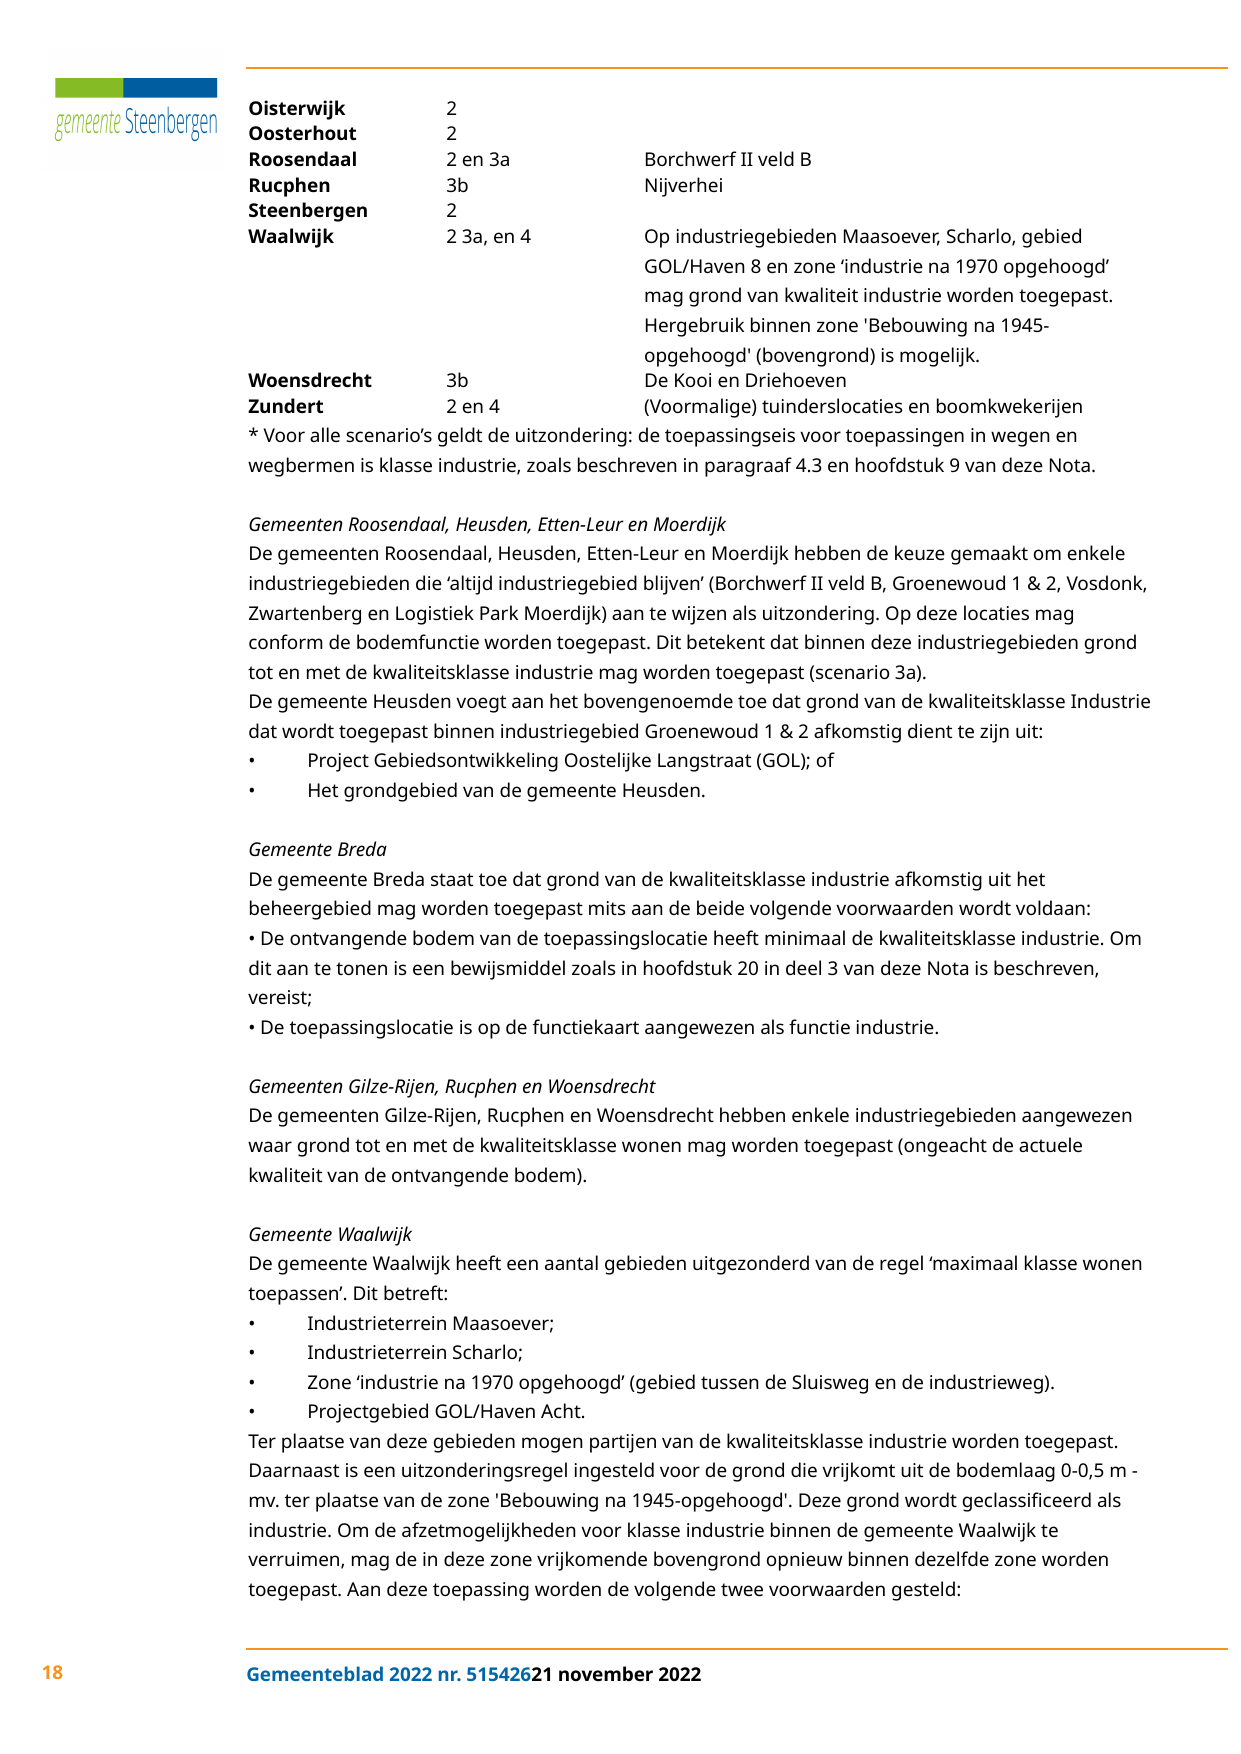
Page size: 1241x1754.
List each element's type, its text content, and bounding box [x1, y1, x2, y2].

table_cell [644, 95, 1152, 121]
picture [41, 47, 231, 172]
table_cell Oosterhout [248, 121, 446, 146]
table_cell De Kooi en Driehoeven [644, 368, 1152, 393]
text Gemeente Breda [248, 836, 1152, 862]
list Project Gebiedsontwikkeling Oostelijke Langstraat (GOL); of [248, 748, 1152, 773]
list Projectgebied GOL/Haven Acht. [248, 1398, 1152, 1424]
list Industrieterrein Scharlo; [248, 1339, 1152, 1365]
table_cell 2 [446, 198, 644, 223]
table_cell 2 3a, en 4 [446, 224, 644, 367]
text De gemeente Heusden voegt aan het bovengenoemde toe dat grond van de kwaliteitsklasse Industrie dat wordt toegepast binnen industriegebied Groenewoud 1 & 2 afkomstig dient te zijn uit: [248, 688, 1152, 744]
text • De ontvangende bodem van de toepassingslocatie heeft minimaal de kwaliteitsklasse industrie. Om dit aan te tonen is een bewijsmiddel zoals in hoofdstuk 20 in deel 3 van deze Nota is beschreven, vereist; [248, 925, 1152, 1010]
text Gemeente Waalwijk [248, 1221, 1152, 1247]
table_cell 3b [446, 368, 644, 393]
text De gemeenten Gilze-Rijen, Rucphen en Woensdrecht hebben enkele industriegebieden aangewezen waar grond tot en met de kwaliteitsklasse wonen mag worden toegepast (ongeacht de actuele kwaliteit van de ontvangende bodem). [248, 1103, 1152, 1187]
table_cell Oisterwijk [248, 95, 446, 121]
text Gemeenten Gilze-Rijen, Rucphen en Woensdrecht [248, 1073, 1152, 1099]
list Het grondgebied van de gemeente Heusden. [248, 777, 1152, 803]
table_cell (Voormalige) tuinderslocaties en boomkwekerijen [644, 393, 1152, 419]
list Industrieterrein Maasoever; [248, 1310, 1152, 1335]
table_cell 2 [446, 95, 644, 121]
table_cell [644, 121, 1152, 146]
table_cell Woensdrecht [248, 368, 446, 393]
table_cell 2 [446, 121, 644, 146]
table_cell Nijverhei [644, 172, 1152, 198]
table_cell Zundert [248, 393, 446, 419]
table_cell [644, 198, 1152, 223]
table_cell Borchwerf II veld B [644, 146, 1152, 172]
table_cell 2 en 3a [446, 146, 644, 172]
text De gemeente Waalwijk heeft een aantal gebieden uitgezonderd van de regel ‘maximaal klasse wonen toepassen’. Dit betreft: [248, 1251, 1152, 1306]
text De gemeenten Roosendaal, Heusden, Etten-Leur en Moerdijk hebben de keuze gemaakt om enkele industriegebieden die ‘altijd industriegebied blijven’ (Borchwerf II veld B, Groenewoud 1 & 2, Vosdonk, Zwartenberg en Logistiek Park Moerdijk) aan te wijzen als uitzondering. Op deze locaties mag conform de bodemfunctie worden toegepast. Dit betekent dat binnen deze industriegebieden grond tot en met de kwaliteitsklasse industrie mag worden toegepast (scenario 3a). [248, 541, 1152, 684]
text Gemeenten Roosendaal, Heusden, Etten-Leur en Moerdijk [248, 511, 1152, 537]
table_cell 2 en 4 [446, 393, 644, 419]
table_cell Steenbergen [248, 198, 446, 223]
table_cell Rucphen [248, 172, 446, 198]
list Zone ‘industrie na 1970 opgehoogd’ (gebied tussen de Sluisweg en de industrieweg). [248, 1369, 1152, 1394]
text Ter plaatse van deze gebieden mogen partijen van de kwaliteitsklasse industrie worden toegepast. [248, 1428, 1152, 1454]
table_cell Roosendaal [248, 146, 446, 172]
table_cell Op industriegebieden Maasoever, Scharlo, gebied GOL/Haven 8 en zone ‘industrie na 1970 opgehoogd’ mag grond van kwaliteit industrie worden toegepast. Hergebruik binnen zone 'Bebouwing na 1945-opgehoogd' (bovengrond) is mogelijk. [644, 224, 1152, 367]
table_cell 3b [446, 172, 644, 198]
table_cell Waalwijk [248, 224, 446, 367]
text Daarnaast is een uitzonderingsregel ingesteld voor de grond die vrijkomt uit de bodemlaag 0-0,5 m -mv. ter plaatse van de zone 'Bebouwing na 1945-opgehoogd'. Deze grond wordt geclassificeerd als industrie. Om de afzetmogelijkheden voor klasse industrie binnen de gemeente Waalwijk te verruimen, mag de in deze zone vrijkomende bovengrond opnieuw binnen dezelfde zone worden toegepast. Aan deze toepassing worden de volgende twee voorwaarden gesteld: [248, 1458, 1152, 1602]
text De gemeente Breda staat toe dat grond van de kwaliteitsklasse industrie afkomstig uit het beheergebied mag worden toegepast mits aan de beide volgende voorwaarden wordt voldaan: [248, 866, 1152, 921]
text * Voor alle scenario’s geldt de uitzondering: de toepassingseis voor toepassingen in wegen en wegbermen is klasse industrie, zoals beschreven in paragraaf 4.3 en hoofdstuk 9 van deze Nota. [248, 422, 1152, 477]
text • De toepassingslocatie is op de functiekaart aangewezen als functie industrie. [248, 1014, 1152, 1039]
